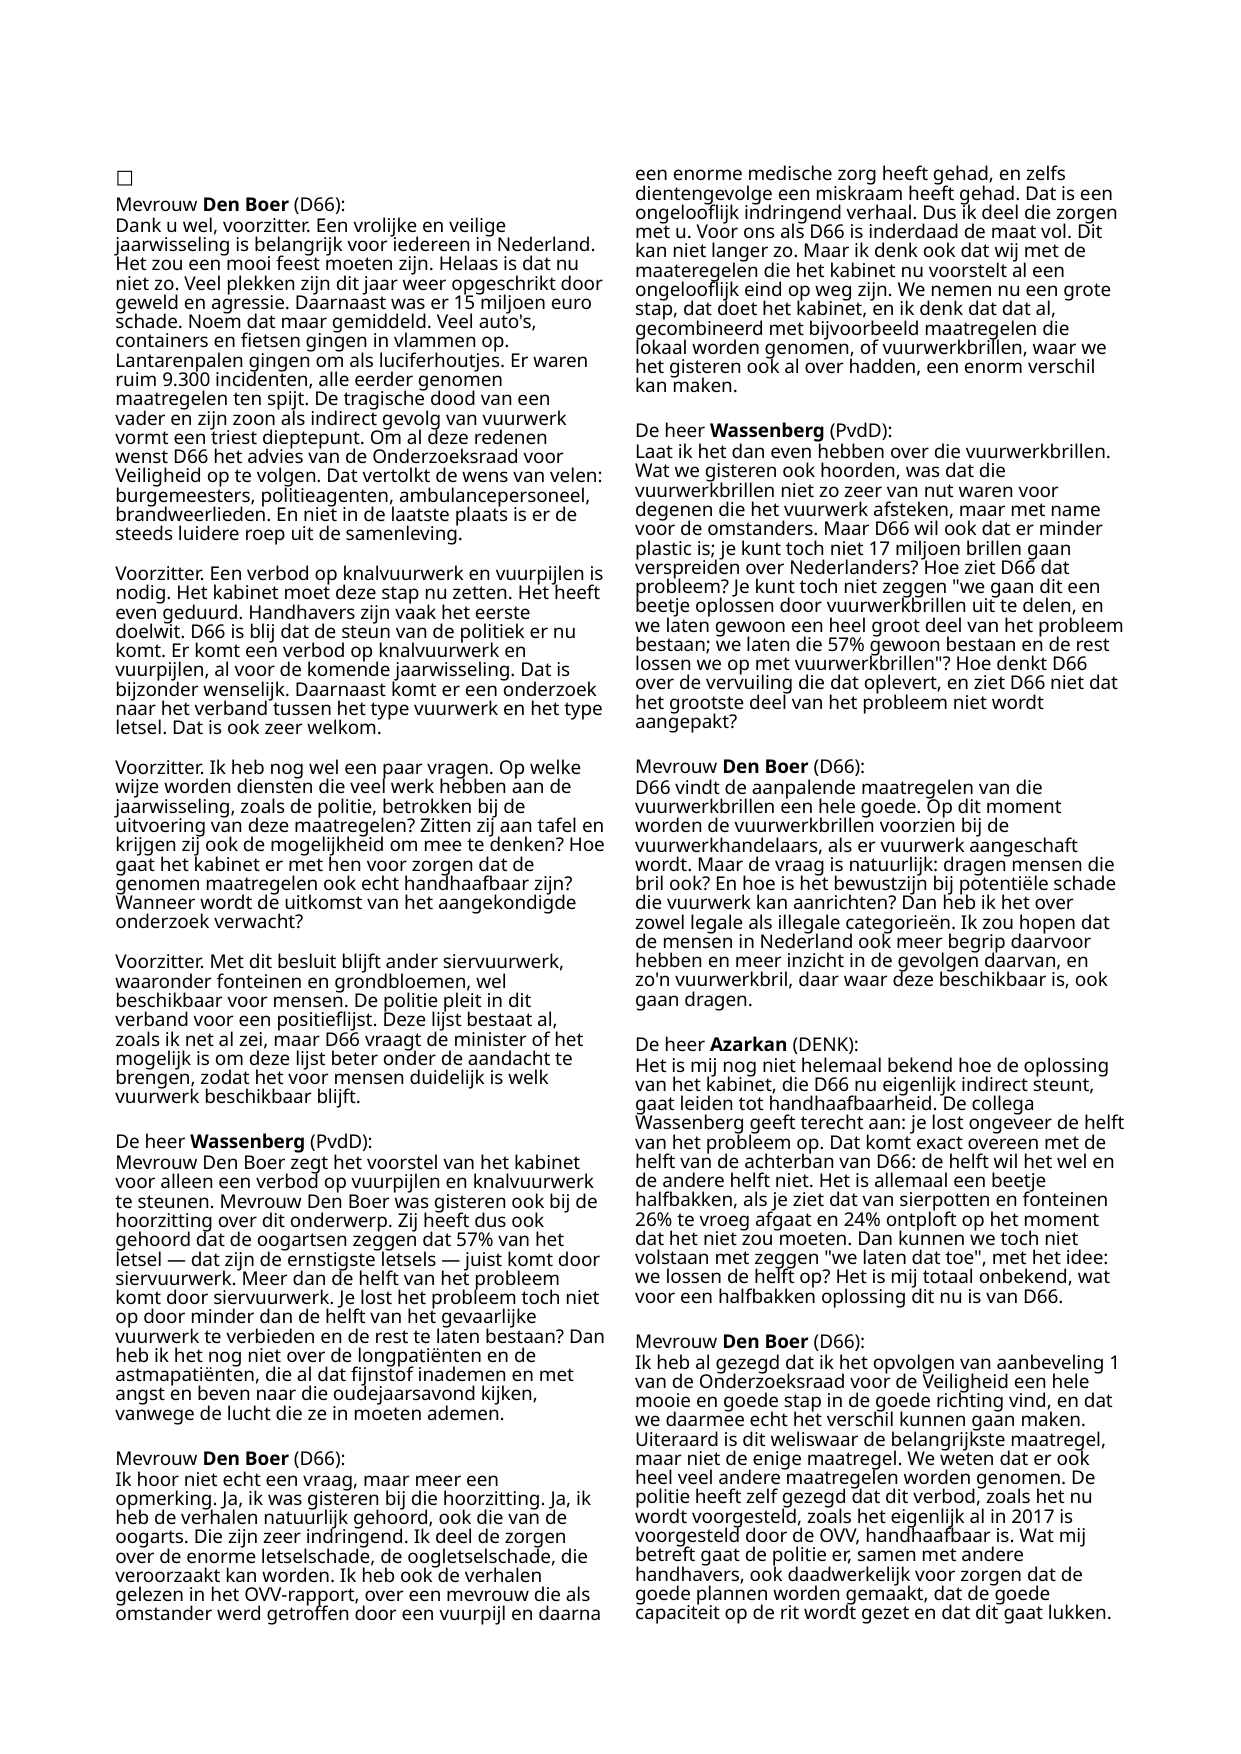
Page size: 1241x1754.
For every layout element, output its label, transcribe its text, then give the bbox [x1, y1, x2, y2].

text Mevrouw Den Boer (D66): [115, 191, 605, 217]
text De heer Azarkan (DENK): [635, 1031, 1125, 1057]
text Laat ik het dan even hebben over die vuurwerkbrillen. Wat we gisteren ook hoorden, was dat die vuurwerkbrillen niet zo zeer van nut waren voor degenen die het vuurwerk afsteken, maar met name voor de omstanders. Maar D66 wil ook dat er minder plastic is; je kunt toch niet 17 miljoen brillen gaan verspreiden over Nederlanders? Hoe ziet D66 dat probleem? Je kunt toch niet zeggen "we gaan dit een beetje oplossen door vuurwerkbrillen uit te delen, en we laten gewoon een heel groot deel van het probleem bestaan; we laten die 57% gewoon bestaan en de rest lossen we op met vuurwerkbrillen"? Hoe denkt D66 over de vervuiling die dat oplevert, en ziet D66 niet dat het grootste deel van het probleem niet wordt aangepakt? [635, 443, 1125, 732]
text Ik hoor niet echt een vraag, maar meer een opmerking. Ja, ik was gisteren bij die hoorzitting. Ja, ik heb de verhalen natuurlijk gehoord, ook die van de oogarts. Die zijn zeer indringend. Ik deel de zorgen over de enorme letselschade, de oogletselschade, die veroorzaakt kan worden. Ik heb ook de verhalen gelezen in het OVV-rapport, over een mevrouw die als omstander werd getroffen door een vuurpijl en daarna [115, 1471, 605, 1625]
text De heer Wassenberg (PvdD): [635, 417, 1125, 443]
text Het is mij nog niet helemaal bekend hoe de oplossing van het kabinet, die D66 nu eigenlijk indirect steunt, gaat leiden tot handhaafbaarheid. De collega Wassenberg geeft terecht aan: je lost ongeveer de helft van het probleem op. Dat komt exact overeen met de helft van de achterban van D66: de helft wil het wel en de andere helft niet. Het is allemaal een beetje halfbakken, als je ziet dat van sierpotten en fonteinen 26% te vroeg afgaat en 24% ontploft op het moment dat het niet zou moeten. Dan kunnen we toch niet volstaan met zeggen "we laten dat toe", met het idee: we lossen de helft op? Het is mij totaal onbekend, wat voor een halfbakken oplossing dit nu is van D66. [635, 1057, 1125, 1307]
text Mevrouw Den Boer (D66): [635, 1328, 1125, 1354]
text Mevrouw Den Boer zegt het voorstel van het kabinet voor alleen een verbod op vuurpijlen en knalvuurwerk te steunen. Mevrouw Den Boer was gisteren ook bij de hoorzitting over dit onderwerp. Zij heeft dus ook gehoord dat de oogartsen zeggen dat 57% van het letsel — dat zijn de ernstigste letsels — juist komt door siervuurwerk. Meer dan de helft van het probleem komt door siervuurwerk. Je lost het probleem toch niet op door minder dan de helft van het gevaarlijke vuurwerk te verbieden en de rest te laten bestaan? Dan heb ik het nog niet over de longpatiënten en de astmapatiënten, die al dat fijnstof inademen en met angst en beven naar die oudejaarsavond kijken, vanwege de lucht die ze in moeten ademen. [115, 1154, 605, 1424]
text ⬜ [115, 165, 605, 191]
text D66 vindt de aanpalende maatregelen van die vuurwerkbrillen een hele goede. Op dit moment worden de vuurwerkbrillen voorzien bij de vuurwerkhandelaars, als er vuurwerk aangeschaft wordt. Maar de vraag is natuurlijk: dragen mensen die bril ook? En hoe is het bewustzijn bij potentiële schade die vuurwerk kan aanrichten? Dan heb ik het over zowel legale als illegale categorieën. Ik zou hopen dat de mensen in Nederland ook meer begrip daarvoor hebben en meer inzicht in de gevolgen daarvan, en zo'n vuurwerkbril, daar waar deze beschikbaar is, ook gaan dragen. [635, 779, 1125, 1010]
text Mevrouw Den Boer (D66): [635, 753, 1125, 779]
text Voorzitter. Met dit besluit blijft ander siervuurwerk, waaronder fonteinen en grondbloemen, wel beschikbaar voor mensen. De politie pleit in dit verband voor een positieflijst. Deze lijst bestaat al, zoals ik net al zei, maar D66 vraagt de minister of het mogelijk is om deze lijst beter onder de aandacht te brengen, zodat het voor mensen duidelijk is welk vuurwerk beschikbaar blijft. [115, 953, 605, 1108]
text Voorzitter. Een verbod op knalvuurwerk en vuurpijlen is nodig. Het kabinet moet deze stap nu zetten. Het heeft even geduurd. Handhavers zijn vaak het eerste doelwit. D66 is blij dat de steun van de politiek er nu komt. Er komt een verbod op knalvuurwerk en vuurpijlen, al voor de komende jaarwisseling. Dat is bijzonder wenselijk. Daarnaast komt er een onderzoek naar het verband tussen het type vuurwerk en het type letsel. Dat is ook zeer welkom. [115, 565, 605, 738]
text Dank u wel, voorzitter. Een vrolijke en veilige jaarwisseling is belangrijk voor iedereen in Nederland. Het zou een mooi feest moeten zijn. Helaas is dat nu niet zo. Veel plekken zijn dit jaar weer opgeschrikt door geweld en agressie. Daarnaast was er 15 miljoen euro schade. Noem dat maar gemiddeld. Veel auto's, containers en fietsen gingen in vlammen op. Lantarenpalen gingen om als luciferhoutjes. Er waren ruim 9.300 incidenten, alle eerder genomen maatregelen ten spijt. De tragische dood van een vader en zijn zoon als indirect gevolg van vuurwerk vormt een triest dieptepunt. Om al deze redenen wenst D66 het advies van de Onderzoeksraad voor Veiligheid op te volgen. Dat vertolkt de wens van velen: burgemeesters, politieagenten, ambulancepersoneel, brandweerlieden. En niet in de laatste plaats is er de steeds luidere roep uit de samenleving. [115, 217, 605, 544]
text een enorme medische zorg heeft gehad, en zelfs dientengevolge een miskraam heeft gehad. Dat is een ongelooflijk indringend verhaal. Dus ik deel die zorgen met u. Voor ons als D66 is inderdaad de maat vol. Dit kan niet langer zo. Maar ik denk ook dat wij met de maateregelen die het kabinet nu voorstelt al een ongelooflijk eind op weg zijn. We nemen nu een grote stap, dat doet het kabinet, en ik denk dat dat al, gecombineerd met bijvoorbeeld maatregelen die lokaal worden genomen, of vuurwerkbrillen, waar we het gisteren ook al over hadden, een enorm verschil kan maken. [635, 165, 1125, 397]
text Voorzitter. Ik heb nog wel een paar vragen. Op welke wijze worden diensten die veel werk hebben aan de jaarwisseling, zoals de politie, betrokken bij de uitvoering van deze maatregelen? Zitten zij aan tafel en krijgen zij ook de mogelijkheid om mee te denken? Hoe gaat het kabinet er met hen voor zorgen dat de genomen maatregelen ook echt handhaafbaar zijn? Wanneer wordt de uitkomst van het aangekondigde onderzoek verwacht? [115, 759, 605, 933]
text Ik heb al gezegd dat ik het opvolgen van aanbeveling 1 van de Onderzoeksraad voor de Veiligheid een hele mooie en goede stap in de goede richting vind, en dat we daarmee echt het verschil kunnen gaan maken. Uiteraard is dit weliswaar de belangrijkste maatregel, maar niet de enige maatregel. We weten dat er ook heel veel andere maatregelen worden genomen. De politie heeft zelf gezegd dat dit verbod, zoals het nu wordt voorgesteld, zoals het eigenlijk al in 2017 is voorgesteld door de OVV, handhaafbaar is. Wat mij betreft gaat de politie er, samen met andere handhavers, ook daadwerkelijk voor zorgen dat de goede plannen worden gemaakt, dat de goede capaciteit op de rit wordt gezet en dat dit gaat lukken. [635, 1354, 1125, 1623]
text De heer Wassenberg (PvdD): [115, 1128, 605, 1154]
text Mevrouw Den Boer (D66): [115, 1445, 605, 1471]
